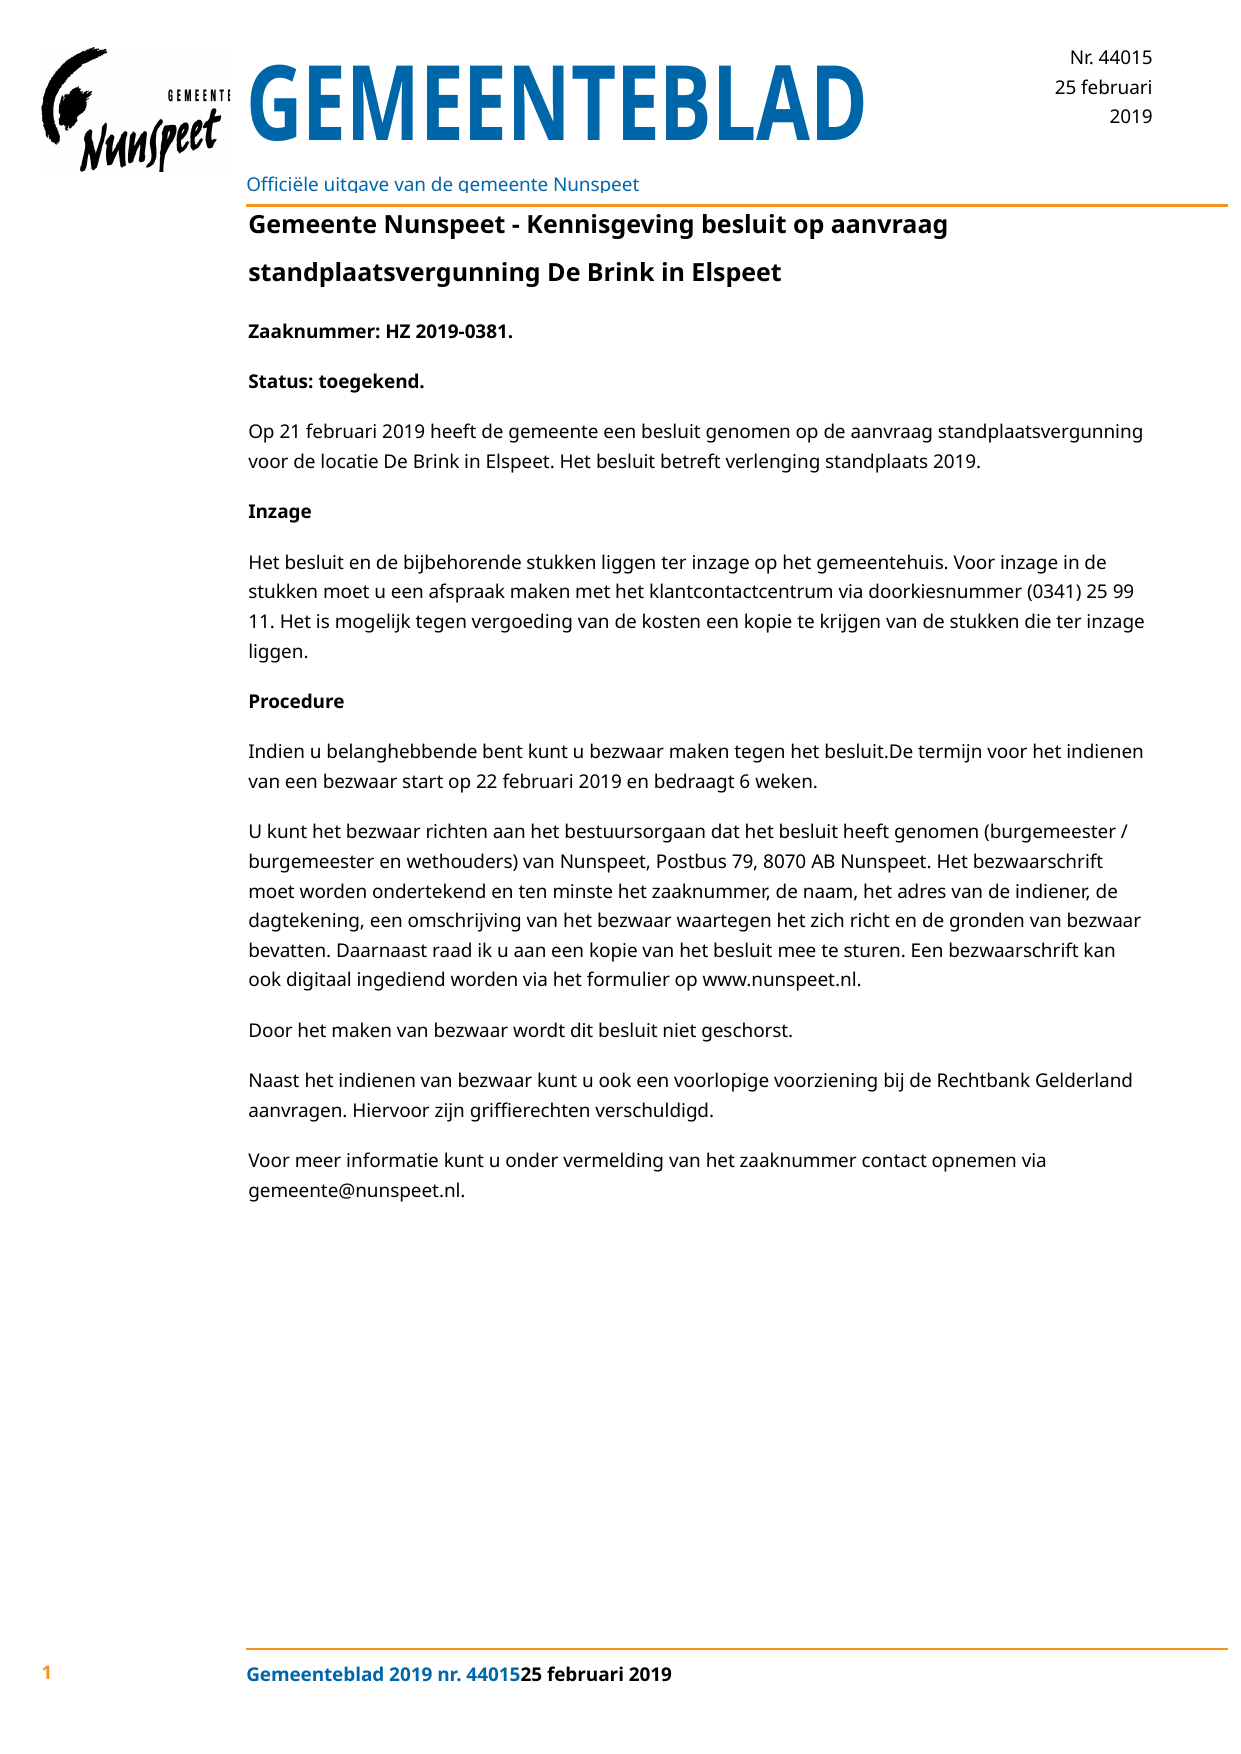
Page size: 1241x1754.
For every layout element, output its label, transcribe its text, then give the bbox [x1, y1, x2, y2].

text Indien u belanghebbende bent kunt u bezwaar maken tegen het besluit.De termijn voor het indienen van een bezwaar start op 22 februari 2019 en bedraagt 6 weken. [248, 739, 1152, 794]
picture [41, 47, 231, 172]
text Inzage [248, 499, 1152, 524]
text Door het maken van bezwaar wordt dit besluit niet geschorst. [248, 1017, 1152, 1043]
text Het besluit en de bijbehorende stukken liggen ter inzage op het gemeentehuis. Voor inzage in de stukken moet u een afspraak maken met het klantcontactcentrum via doorkiesnummer (0341) 25 99 11. Het is mogelijk tegen vergoeding van de kosten een kopie te krijgen van de stukken die ter inzage liggen. [248, 549, 1152, 664]
text Naast het indienen van bezwaar kunt u ook een voorlopige voorziening bij de Rechtbank Gelderland aanvragen. Hiervoor zijn griffierechten verschuldigd. [248, 1067, 1152, 1123]
text Procedure [248, 688, 1152, 714]
text Voor meer informatie kunt u onder vermelding van het zaaknummer contact opnemen via gemeente@nunspeet.nl. [248, 1147, 1152, 1203]
text Op 21 februari 2019 heeft de gemeente een besluit genomen op de aanvraag standplaatsvergunning voor de locatie De Brink in Elspeet. Het besluit betreft verlenging standplaats 2019. [248, 419, 1152, 474]
text U kunt het bezwaar richten aan het bestuursorgaan dat het besluit heeft genomen (burgemeester / burgemeester en wethouders) van Nunspeet, Postbus 79, 8070 AB Nunspeet. Het bezwaarschrift moet worden ondertekend en ten minste het zaaknummer, de naam, het adres van de indiener, de dagtekening, een omschrijving van het bezwaar waartegen het zich richt en de gronden van bezwaar bevatten. Daarnaast raad ik u aan een kopie van het besluit mee te sturen. Een bezwaarschrift kan ook digitaal ingediend worden via het formulier op www.nunspeet.nl. [248, 819, 1152, 992]
text Zaaknummer: HZ 2019-0381. [248, 318, 1152, 344]
text Status: toegekend. [248, 368, 1152, 394]
text Gemeente Nunspeet - Kennisgeving besluit op aanvraag standplaatsvergunning De Brink in Elspeet [248, 207, 1152, 288]
